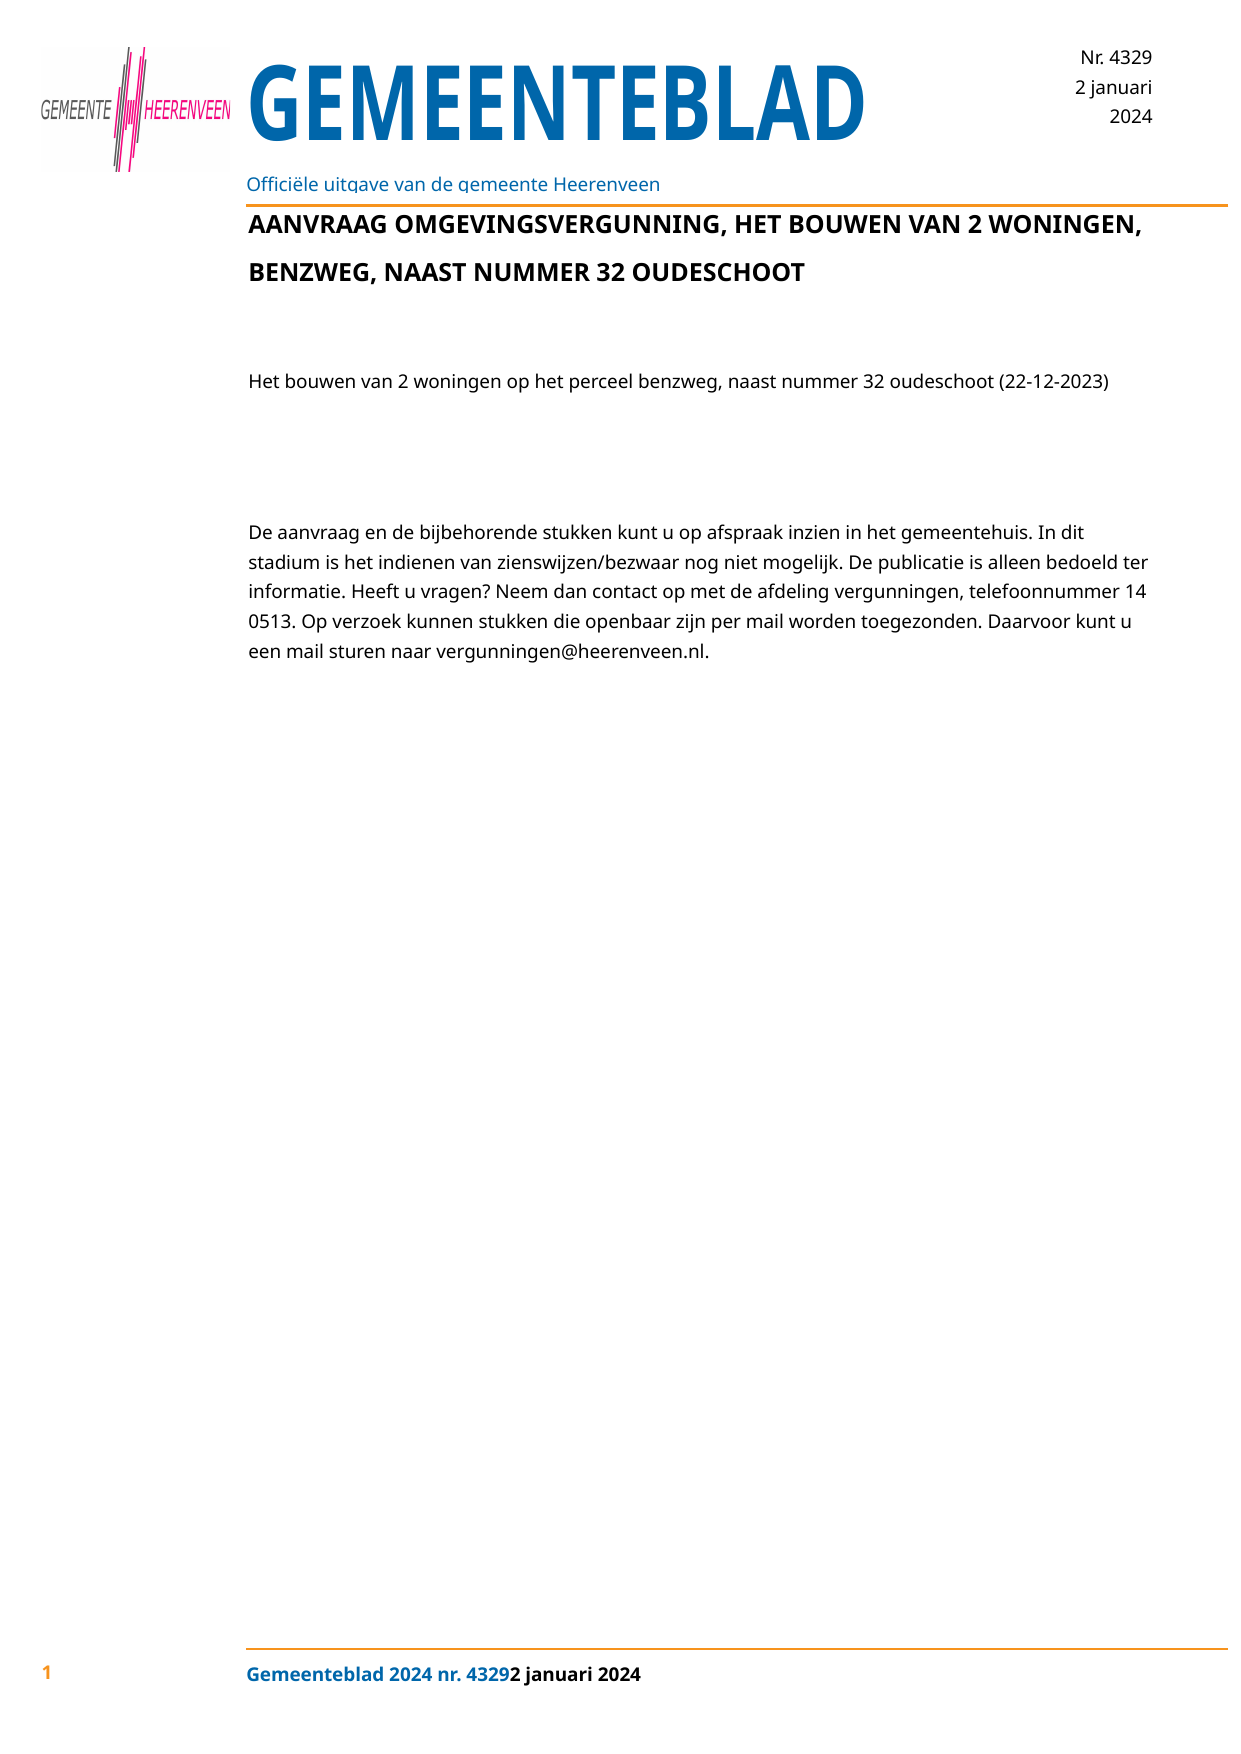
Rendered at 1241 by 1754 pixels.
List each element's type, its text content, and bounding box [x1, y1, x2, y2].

text De aanvraag en de bijbehorende stukken kunt u op afspraak inzien in het gemeentehuis. In dit stadium is het indienen van zienswijzen/bezwaar nog niet mogelijk. De publicatie is alleen bedoeld ter informatie. Heeft u vragen? Neem dan contact op met de afdeling vergunningen, telefoonnummer 14 0513. Op verzoek kunnen stukken die openbaar zijn per mail worden toegezonden. Daarvoor kunt u een mail sturen naar vergunningen@heerenveen.nl. [248, 519, 1152, 664]
text AANVRAAG OMGEVINGSVERGUNNING, HET BOUWEN VAN 2 WONINGEN, BENZWEG, NAAST NUMMER 32 OUDESCHOOT [248, 207, 1152, 288]
text Het bouwen van 2 woningen op het perceel benzweg, naast nummer 32 oudeschoot (22-12-2023) [248, 368, 1152, 394]
picture [41, 47, 231, 172]
